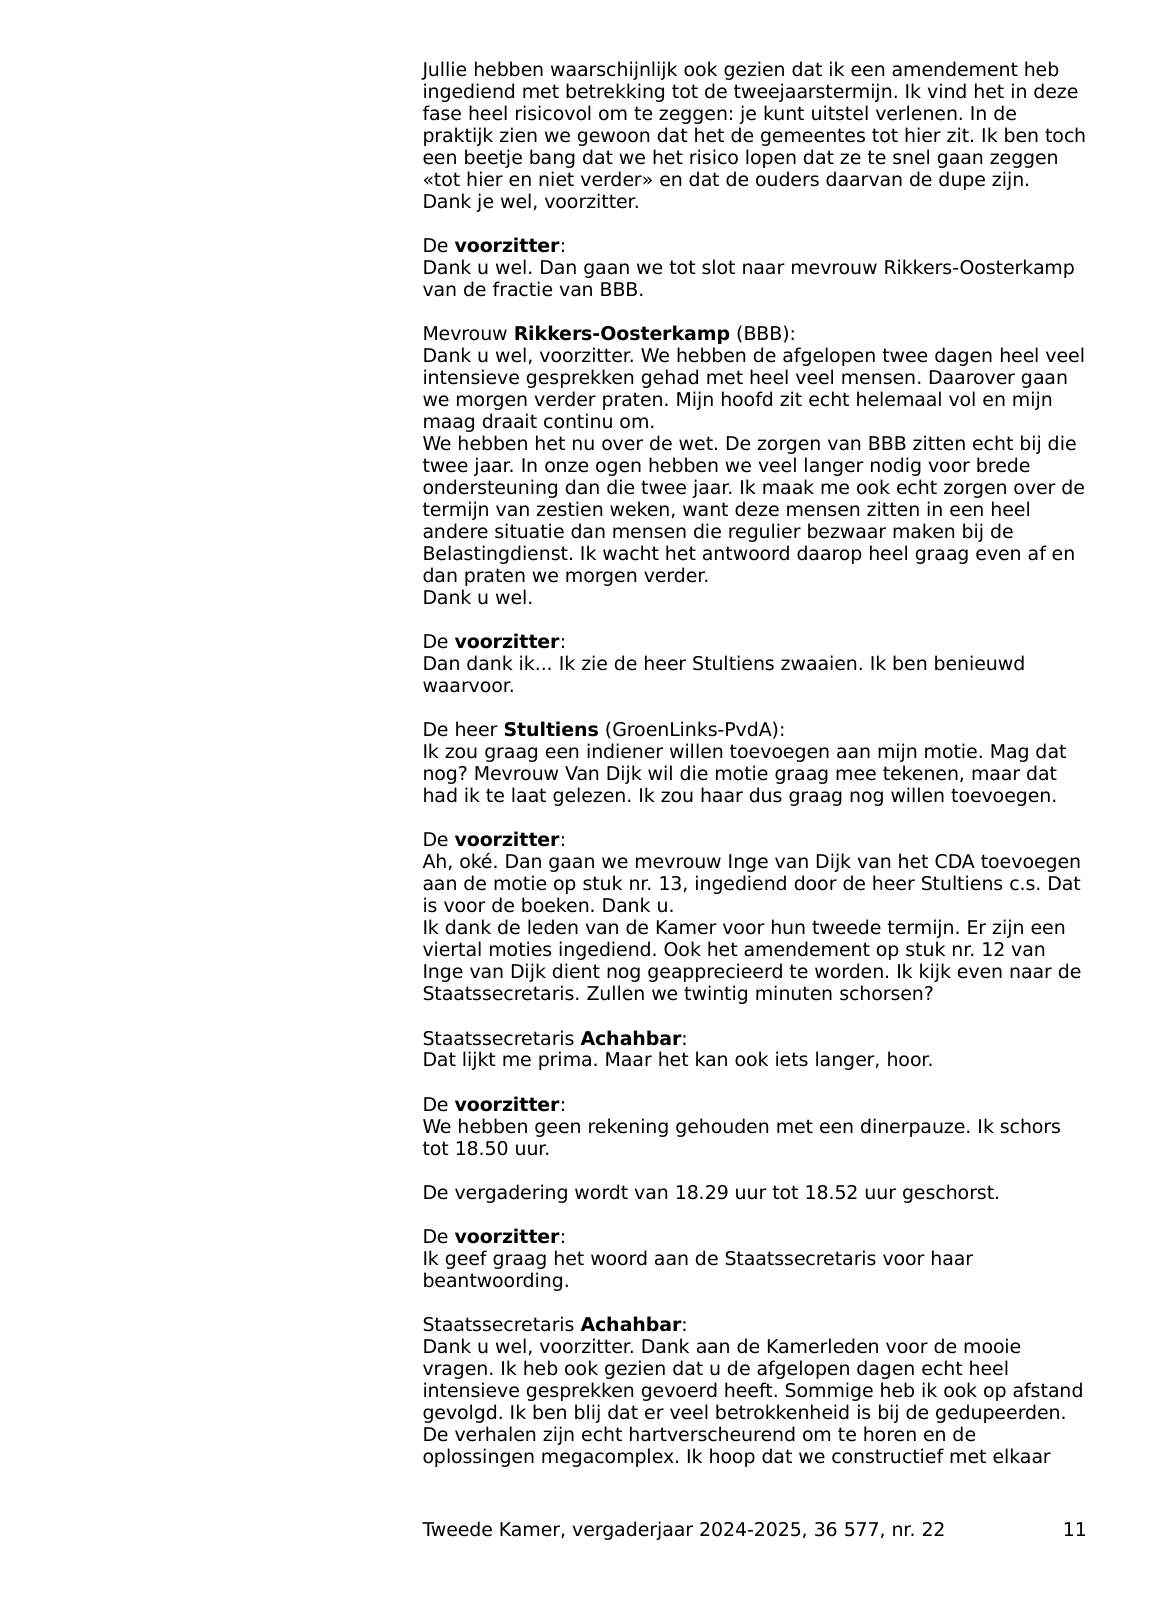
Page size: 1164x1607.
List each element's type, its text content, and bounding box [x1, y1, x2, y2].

text We hebben het nu over de wet. De zorgen van BBB zitten echt bij die twee jaar. In onze ogen hebben we veel langer nodig voor brede ondersteuning dan die twee jaar. Ik maak me ook echt zorgen over de termijn van zestien weken, want deze mensen zitten in een heel andere situatie dan mensen die regulier bezwaar maken bij de Belastingdienst. Ik wacht het antwoord daarop heel graag even af en dan praten we morgen verder. [422, 433, 1087, 587]
text Dank je wel, voorzitter. [422, 191, 1087, 213]
text Dank u wel. [422, 587, 1087, 609]
text De heer Stultiens (GroenLinks-PvdA): [422, 719, 1087, 741]
text Dat lijkt me prima. Maar het kan ook iets langer, hoor. [422, 1049, 1087, 1071]
text Dank u wel, voorzitter. We hebben de afgelopen twee dagen heel veel intensieve gesprekken gehad met heel veel mensen. Daarover gaan we morgen verder praten. Mijn hoofd zit echt helemaal vol en mijn maag draait continu om. [422, 345, 1087, 433]
text Staatssecretaris Achahbar: [422, 1314, 1087, 1336]
text De vergadering wordt van 18.29 uur tot 18.52 uur geschorst. [422, 1182, 1087, 1204]
text Ik zou graag een indiener willen toevoegen aan mijn motie. Mag dat nog? Mevrouw Van Dijk wil die motie graag mee tekenen, maar dat had ik te laat gelezen. Ik zou haar dus graag nog willen toevoegen. [422, 741, 1087, 807]
text Jullie hebben waarschijnlijk ook gezien dat ik een amendement heb ingediend met betrekking tot de tweejaarstermijn. Ik vind het in deze fase heel risicovol om te zeggen: je kunt uitstel verlenen. In de praktijk zien we gewoon dat het de gemeentes tot hier zit. Ik ben toch een beetje bang dat we het risico lopen dat ze te snel gaan zeggen «tot hier en niet verder» en dat de ouders daarvan de dupe zijn. [422, 59, 1087, 191]
text De voorzitter: [422, 1226, 1087, 1248]
text Dank u wel. Dan gaan we tot slot naar mevrouw Rikkers-Oosterkamp van de fractie van BBB. [422, 257, 1087, 301]
text Dan dank ik... Ik zie de heer Stultiens zwaaien. Ik ben benieuwd waarvoor. [422, 653, 1087, 697]
text Dank u wel, voorzitter. Dank aan de Kamerleden voor de mooie vragen. Ik heb ook gezien dat u de afgelopen dagen echt heel intensieve gesprekken gevoerd heeft. Sommige heb ik ook op afstand gevolgd. Ik ben blij dat er veel betrokkenheid is bij de gedupeerden. De verhalen zijn echt hartverscheurend om te horen en de oplossingen megacomplex. Ik hoop dat we constructief met elkaar [422, 1336, 1087, 1468]
text Ik dank de leden van de Kamer voor hun tweede termijn. Er zijn een viertal moties ingediend. Ook het amendement op stuk nr. 12 van Inge van Dijk dient nog geapprecieerd te worden. Ik kijk even naar de Staatssecretaris. Zullen we twintig minuten schorsen? [422, 917, 1087, 1005]
text We hebben geen rekening gehouden met een dinerpauze. Ik schors tot 18.50 uur. [422, 1116, 1087, 1159]
text De voorzitter: [422, 631, 1087, 653]
text Mevrouw Rikkers-Oosterkamp (BBB): [422, 323, 1087, 345]
text Ik geef graag het woord aan de Staatssecretaris voor haar beantwoording. [422, 1248, 1087, 1292]
text Ah, oké. Dan gaan we mevrouw Inge van Dijk van het CDA toevoegen aan de motie op stuk nr. 13, ingediend door de heer Stultiens c.s. Dat is voor de boeken. Dank u. [422, 851, 1087, 917]
text De voorzitter: [422, 1093, 1087, 1116]
text De voorzitter: [422, 235, 1087, 257]
text Staatssecretaris Achahbar: [422, 1027, 1087, 1049]
text De voorzitter: [422, 829, 1087, 851]
